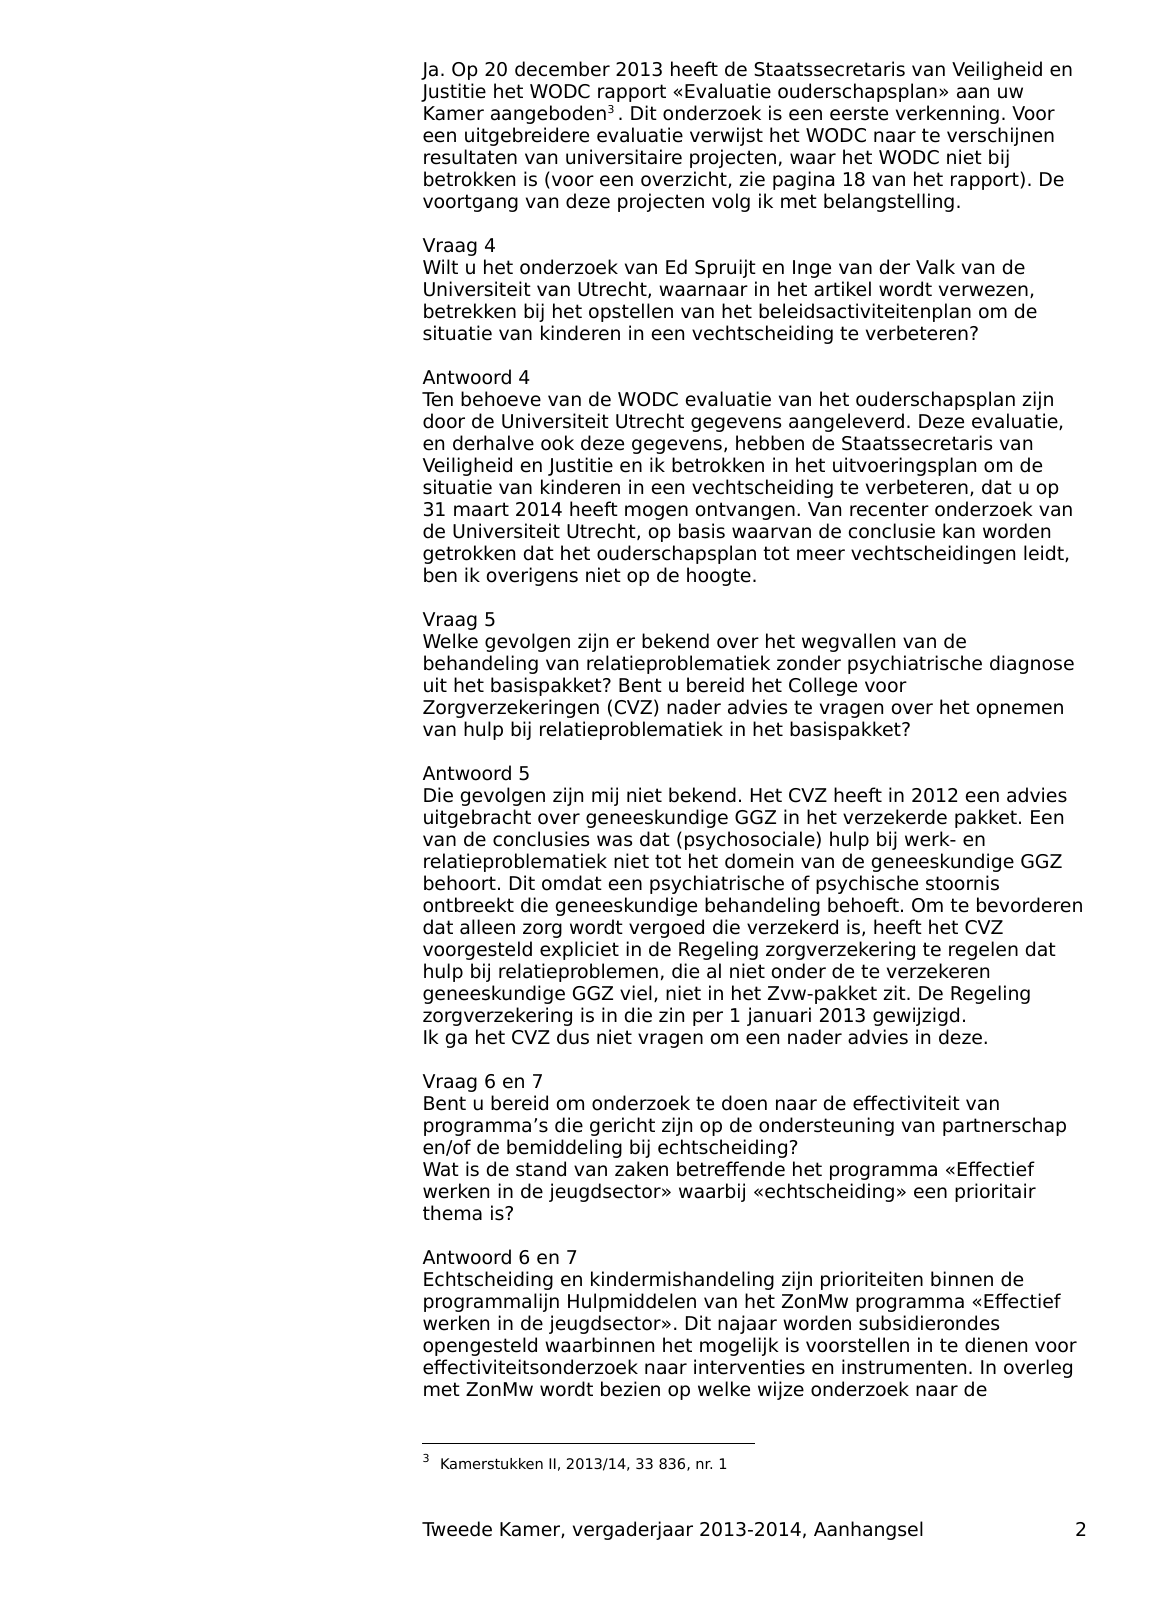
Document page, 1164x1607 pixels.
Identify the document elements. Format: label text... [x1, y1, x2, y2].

text Antwoord 6 en 7 [422, 1247, 1087, 1269]
text Ja. Op 20 december 2013 heeft de Staatssecretaris van Veiligheid en Justitie het WODC rapport «Evaluatie ouderschapsplan» aan uw Kamer aangeboden. Dit onderzoek is een eerste verkenning. Voor een uitgebreidere evaluatie verwijst het WODC naar te verschijnen resultaten van universitaire projecten, waar het WODC niet bij betrokken is (voor een overzicht, zie pagina 18 van het rapport). De voortgang van deze projecten volg ik met belangstelling. [422, 59, 1087, 213]
text Vraag 6 en 7 [422, 1071, 1087, 1093]
text Welke gevolgen zijn er bekend over het wegvallen van de behandeling van relatieproblematiek zonder psychiatrische diagnose uit het basispakket? Bent u bereid het College voor Zorgverzekeringen (CVZ) nader advies te vragen over het opnemen van hulp bij relatieproblematiek in het basispakket? [422, 631, 1087, 741]
text Ik ga het CVZ dus niet vragen om een nader advies in deze. [422, 1027, 1087, 1049]
text Ten behoeve van de WODC evaluatie van het ouderschapsplan zijn door de Universiteit Utrecht gegevens aangeleverd. Deze evaluatie, en derhalve ook deze gegevens, hebben de Staatssecretaris van Veiligheid en Justitie en ik betrokken in het uitvoeringsplan om de situatie van kinderen in een vechtscheiding te verbeteren, dat u op 31 maart 2014 heeft mogen ontvangen. Van recenter onderzoek van de Universiteit Utrecht, op basis waarvan de conclusie kan worden getrokken dat het ouderschapsplan tot meer vechtscheidingen leidt, ben ik overigens niet op de hoogte. [422, 389, 1087, 587]
text Echtscheiding en kindermishandeling zijn prioriteiten binnen de programmalijn Hulpmiddelen van het ZonMw programma «Effectief werken in de jeugdsector». Dit najaar worden subsidierondes opengesteld waarbinnen het mogelijk is voorstellen in te dienen voor effectiviteitsonderzoek naar interventies en instrumenten. In overleg met ZonMw wordt bezien op welke wijze onderzoek naar de [422, 1269, 1087, 1401]
text Die gevolgen zijn mij niet bekend. Het CVZ heeft in 2012 een advies uitgebracht over geneeskundige GGZ in het verzekerde pakket. Een van de conclusies was dat (psychosociale) hulp bij werk- en relatieproblematiek niet tot het domein van de geneeskundige GGZ behoort. Dit omdat een psychiatrische of psychische stoornis ontbreekt die geneeskundige behandeling behoeft. Om te bevorderen dat alleen zorg wordt vergoed die verzekerd is, heeft het CVZ voorgesteld expliciet in de Regeling zorgverzekering te regelen dat hulp bij relatieproblemen, die al niet onder de te verzekeren geneeskundige GGZ viel, niet in het Zvw-pakket zit. De Regeling zorgverzekering is in die zin per 1 januari 2013 gewijzigd. [422, 785, 1087, 1027]
text Vraag 5 [422, 609, 1087, 631]
text Wat is de stand van zaken betreffende het programma «Effectief werken in de jeugdsector» waarbij «echtscheiding» een prioritair thema is? [422, 1159, 1087, 1225]
text Bent u bereid om onderzoek te doen naar de effectiviteit van programma’s die gericht zijn op de ondersteuning van partnerschap en/of de bemiddeling bij echtscheiding? [422, 1093, 1087, 1159]
text Antwoord 5 [422, 763, 1087, 785]
text Vraag 4 [422, 235, 1087, 257]
text Wilt u het onderzoek van Ed Spruijt en Inge van der Valk van de Universiteit van Utrecht, waarnaar in het artikel wordt verwezen, betrekken bij het opstellen van het beleidsactiviteitenplan om de situatie van kinderen in een vechtscheiding te verbeteren? [422, 257, 1087, 345]
text Kamerstukken II, 2013/14, 33 836, nr. 1 [422, 1452, 1087, 1474]
text Antwoord 4 [422, 367, 1087, 389]
